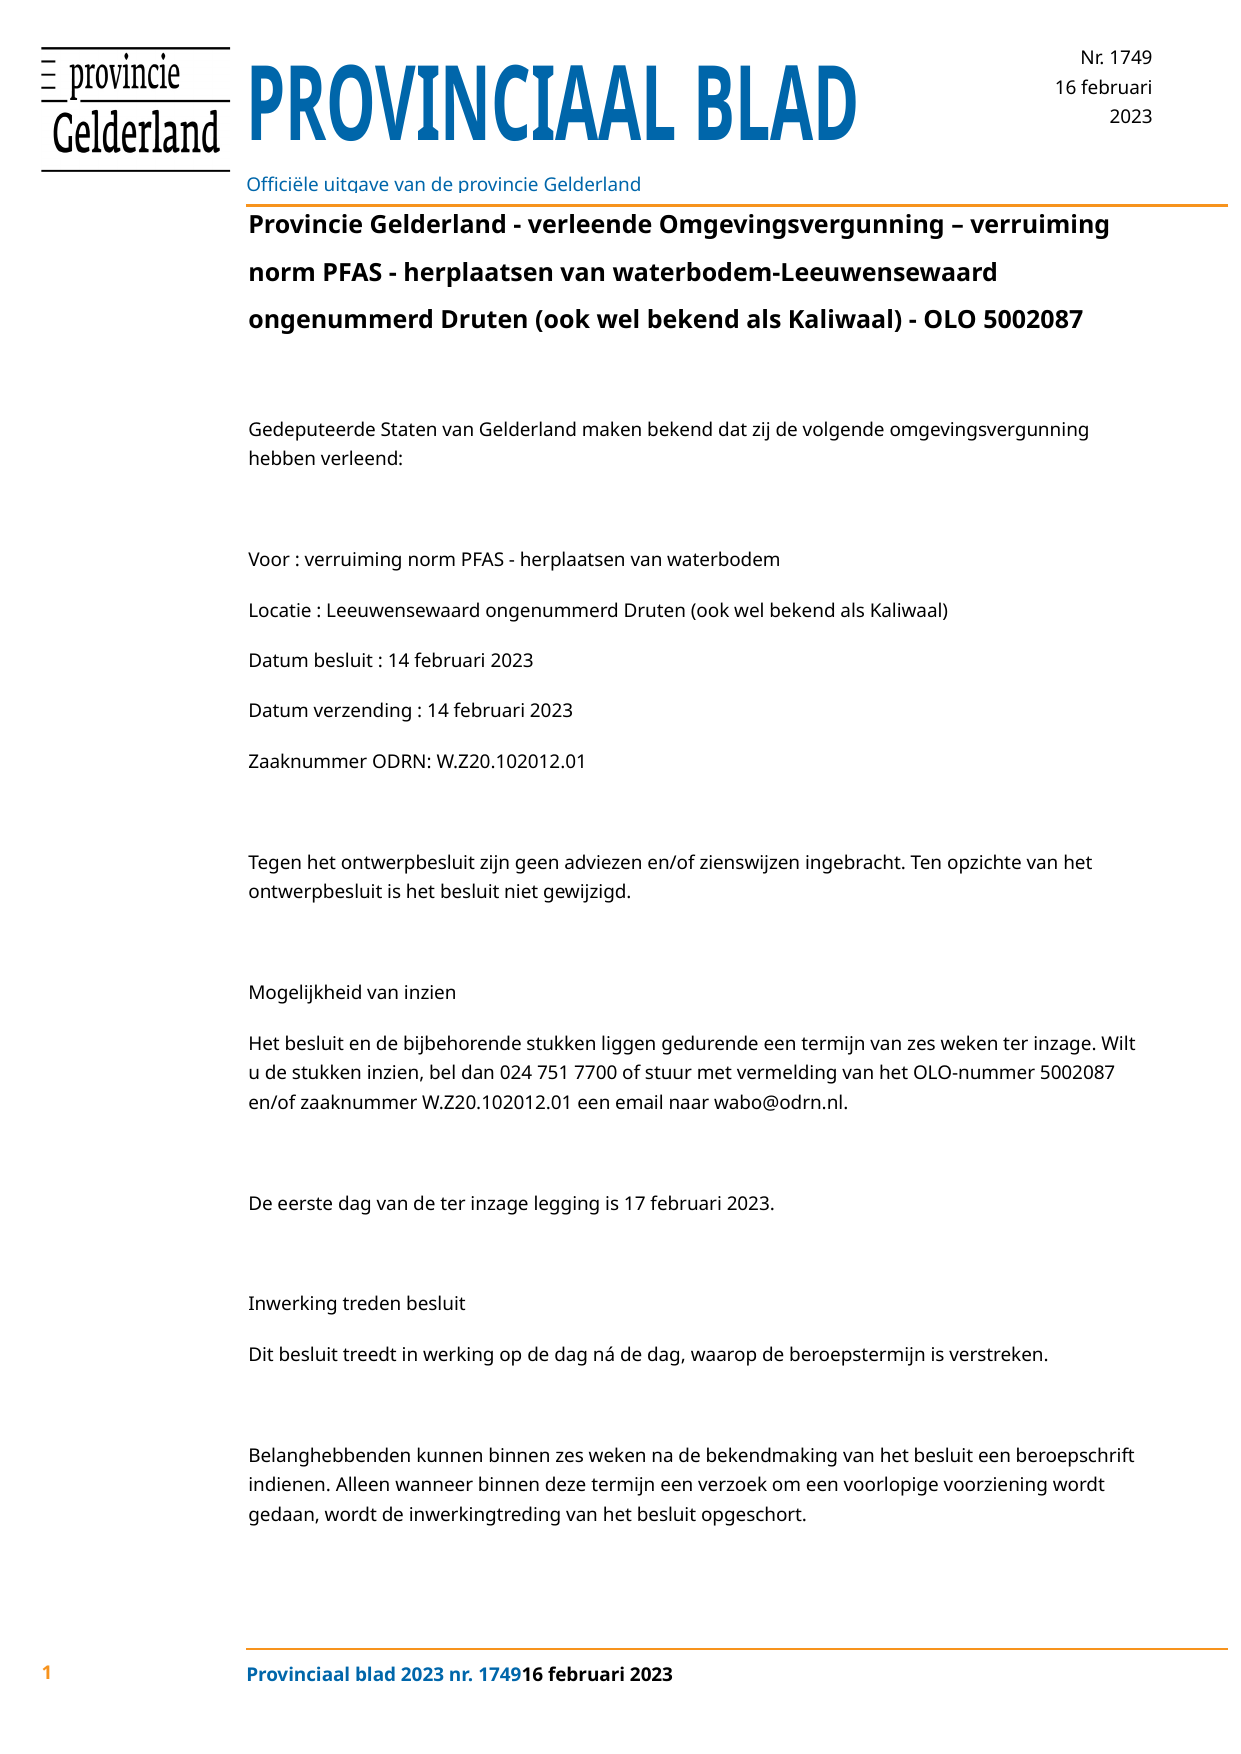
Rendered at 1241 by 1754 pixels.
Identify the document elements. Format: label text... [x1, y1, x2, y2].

text Provincie Gelderland - verleende Omgevingsvergunning – verruiming norm PFAS - herplaatsen van waterbodem-Leeuwensewaard ongenummerd Druten (ook wel bekend als Kaliwaal) - OLO 5002087 [248, 207, 1152, 336]
text Locatie : Leeuwensewaard ongenummerd Druten (ook wel bekend als Kaliwaal) [248, 597, 1152, 622]
text Het besluit en de bijbehorende stukken liggen gedurende een termijn van zes weken ter inzage. Wilt u de stukken inzien, bel dan 024 751 7700 of stuur met vermelding van het OLO-nummer 5002087 en/of zaaknummer W.Z20.102012.01 een email naar wabo@odrn.nl. [248, 1030, 1152, 1114]
text Belanghebbenden kunnen binnen zes weken na de bekendmaking van het besluit een beroepschrift indienen. Alleen wanneer binnen deze termijn een verzoek om een voorlopige voorziening wordt gedaan, wordt de inwerkingtreding van het besluit opgeschort. [248, 1442, 1152, 1527]
text Datum verzending : 14 februari 2023 [248, 698, 1152, 723]
picture [41, 47, 231, 172]
text Mogelijkheid van inzien [248, 979, 1152, 1005]
text Gedeputeerde Staten van Gelderland maken bekend dat zij de volgende omgevingsvergunning hebben verleend: [248, 416, 1152, 471]
text Voor : verruiming norm PFAS - herplaatsen van waterbodem [248, 546, 1152, 572]
text Dit besluit treedt in werking op de dag ná de dag, waarop de beroepstermijn is verstreken. [248, 1341, 1152, 1367]
text Tegen het ontwerpbesluit zijn geen adviezen en/of zienswijzen ingebracht. Ten opzichte van het ontwerpbesluit is het besluit niet gewijzigd. [248, 849, 1152, 904]
text Datum besluit : 14 februari 2023 [248, 647, 1152, 673]
text De eerste dag van de ter inzage legging is 17 februari 2023. [248, 1190, 1152, 1215]
text Inwerking treden besluit [248, 1291, 1152, 1316]
text Zaaknummer ODRN: W.Z20.102012.01 [248, 748, 1152, 774]
